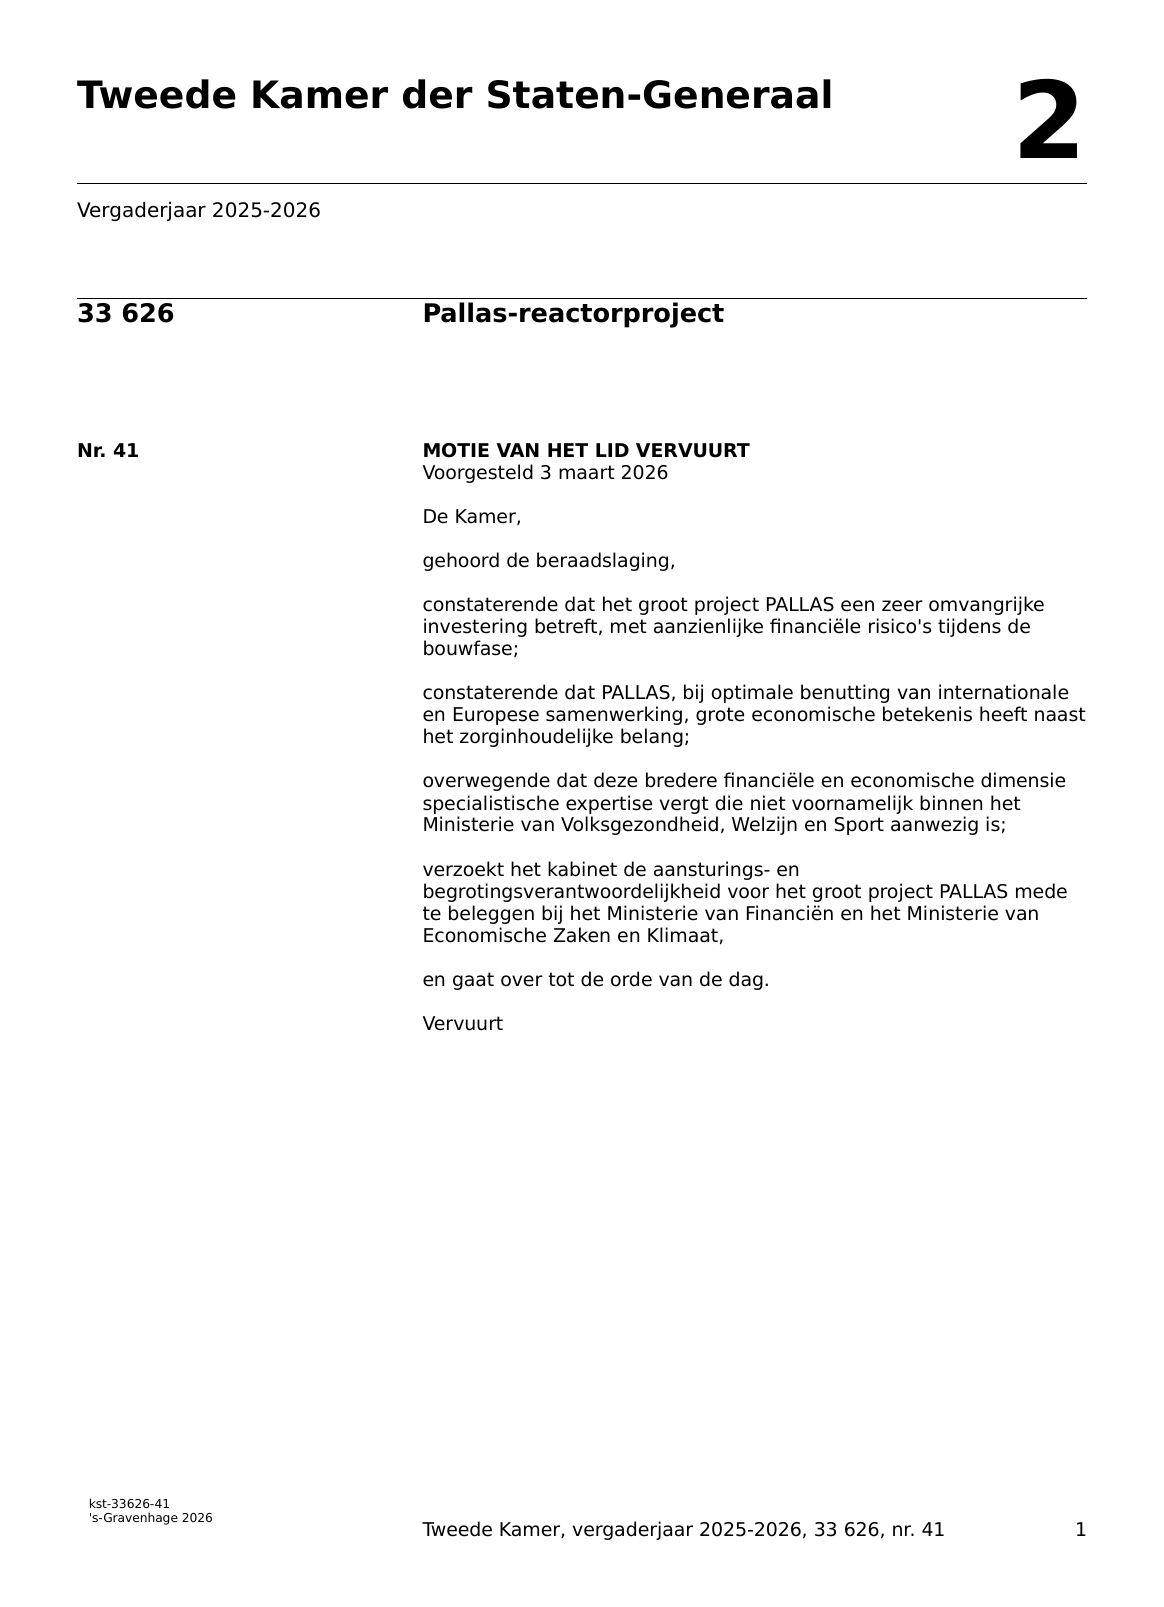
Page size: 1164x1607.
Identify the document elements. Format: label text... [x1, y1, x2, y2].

text 's-Gravenhage 2026 [88, 1511, 323, 1525]
subtitle 33 626 Pallas-reactorproject [77, 299, 1087, 329]
table_header 2 [886, 59, 1087, 183]
table_header Tweede Kamer der Staten-Generaal [77, 59, 886, 183]
text gehoord de beraadslaging, [422, 550, 1087, 572]
subtitle Nr. 41 MOTIE VAN HET LID VERVUURT [77, 440, 1087, 462]
text verzoekt het kabinet de aansturings- en begrotingsverantwoordelijkheid voor het groot project PALLAS mede te beleggen bij het Ministerie van Financiën en het Ministerie van Economische Zaken en Klimaat, [422, 858, 1087, 946]
text kst-33626-41 [88, 1497, 323, 1511]
text De Kamer, [422, 506, 1087, 528]
text Voorgesteld 3 maart 2026 [422, 462, 1087, 484]
text overwegende dat deze bredere financiële en economische dimensie specialistische expertise vergt die niet voornamelijk binnen het Ministerie van Volksgezondheid, Welzijn en Sport aanwezig is; [422, 770, 1087, 836]
text constaterende dat het groot project PALLAS een zeer omvangrijke investering betreft, met aanzienlijke financiële risico's tijdens de bouwfase; [422, 594, 1087, 660]
text constaterende dat PALLAS, bij optimale benutting van internationale en Europese samenwerking, grote economische betekenis heeft naast het zorginhoudelijke belang; [422, 682, 1087, 748]
text en gaat over tot de orde van de dag. [422, 969, 1087, 991]
text Vervuurt [422, 1013, 1087, 1035]
table_cell Vergaderjaar 2025-2026 [77, 184, 1087, 298]
